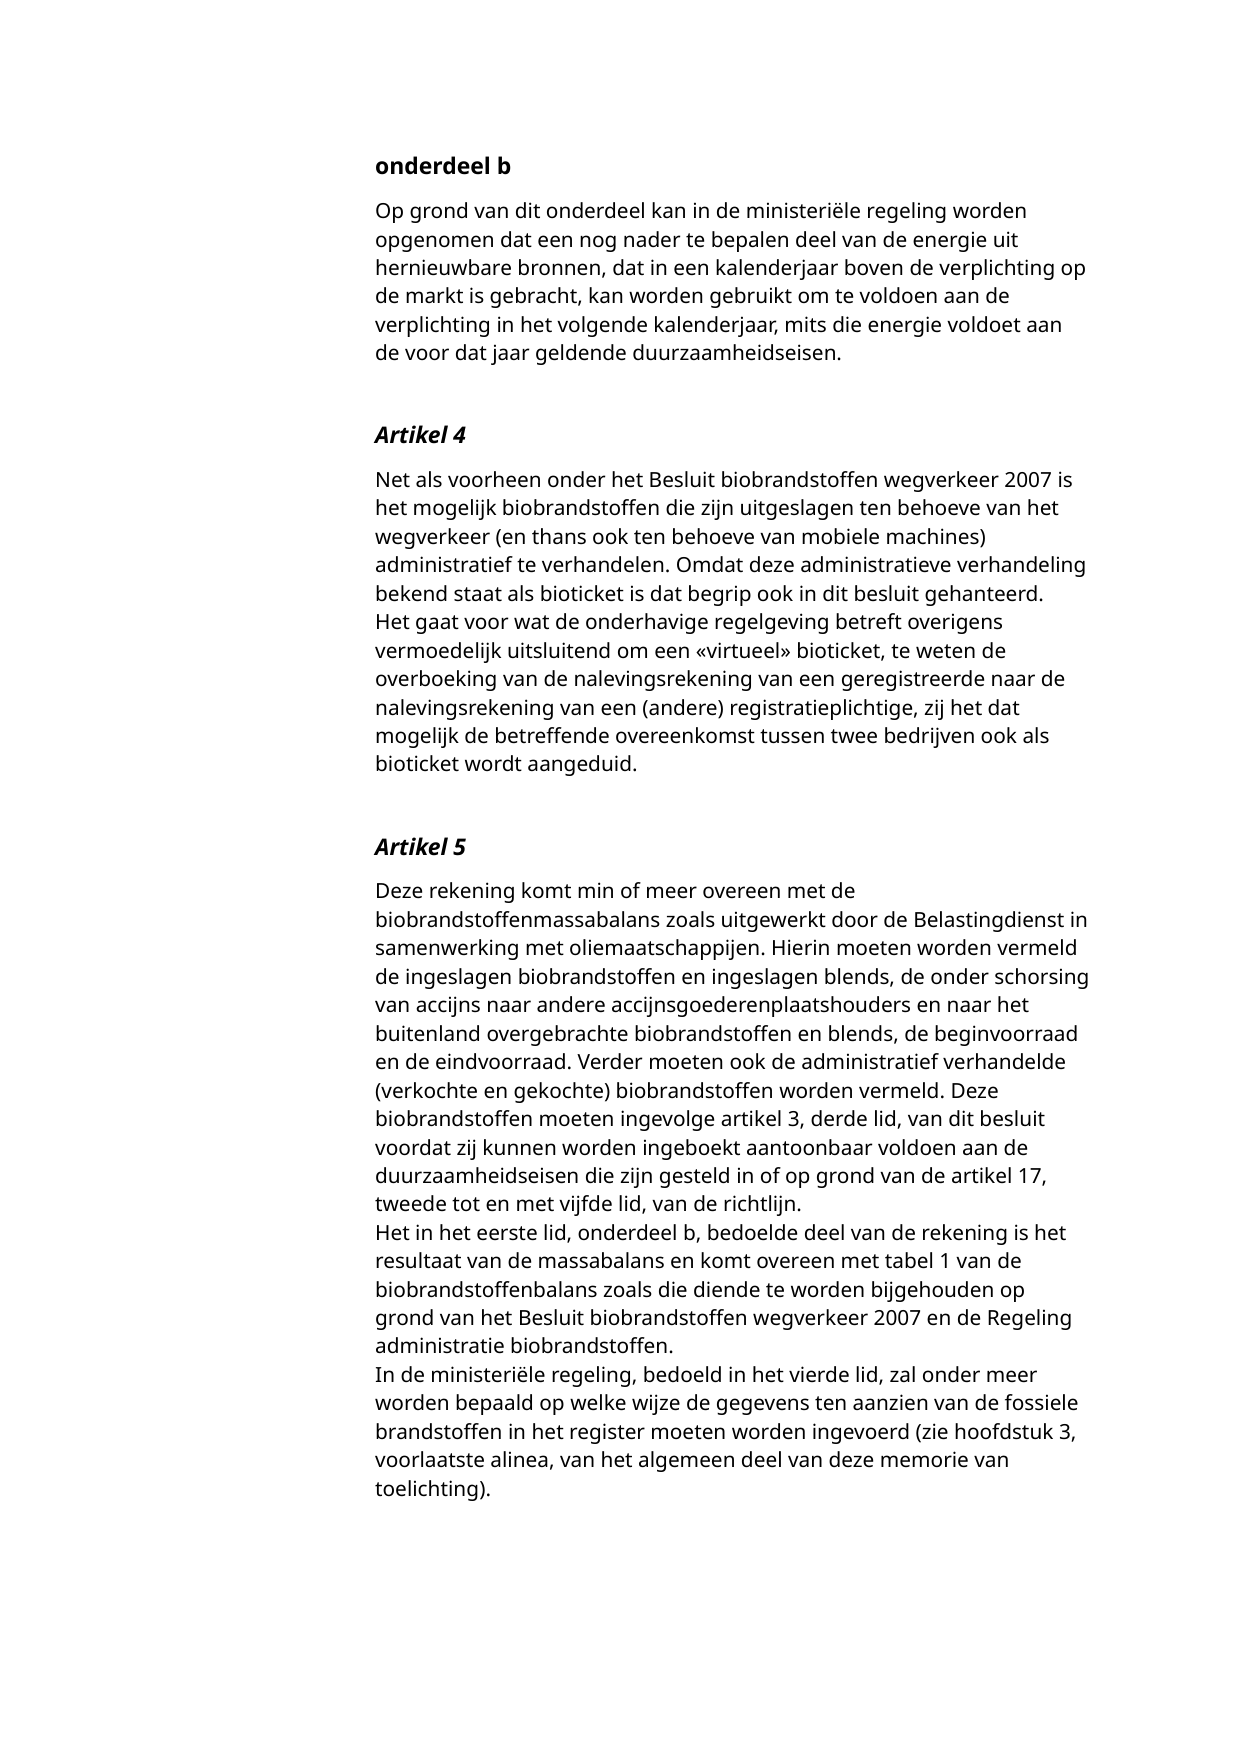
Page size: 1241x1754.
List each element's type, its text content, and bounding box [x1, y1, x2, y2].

text Net als voorheen onder het Besluit biobrandstoffen wegverkeer 2007 is het mogelijk biobrandstoffen die zijn uitgeslagen ten behoeve van het wegverkeer (en thans ook ten behoeve van mobiele machines) administratief te verhandelen. Omdat deze administratieve verhandeling bekend staat als bioticket is dat begrip ook in dit besluit gehanteerd. [375, 465, 1090, 607]
text In de ministeriële regeling, bedoeld in het vierde lid, zal onder meer worden bepaald op welke wijze de gegevens ten aanzien van de fossiele brandstoffen in het register moeten worden ingevoerd (zie hoofdstuk 3, voorlaatste alinea, van het algemeen deel van deze memorie van toelichting). [375, 1360, 1090, 1502]
text Deze rekening komt min of meer overeen met de biobrandstoffenmassabalans zoals uitgewerkt door de Belastingdienst in samenwerking met oliemaatschappijen. Hierin moeten worden vermeld de ingeslagen biobrandstoffen en ingeslagen blends, de onder schorsing van accijns naar andere accijnsgoederenplaatshouders en naar het buitenland overgebrachte biobrandstoffen en blends, de beginvoorraad en de eindvoorraad. Verder moeten ook de administratief verhandelde (verkochte en gekochte) biobrandstoffen worden vermeld. Deze biobrandstoffen moeten ingevolge artikel 3, derde lid, van dit besluit voordat zij kunnen worden ingeboekt aantoonbaar voldoen aan de duurzaamheidseisen die zijn gesteld in of op grond van de artikel 17, tweede tot en met vijfde lid, van de richtlijn. [375, 877, 1090, 1218]
subtitle Artikel 5 [375, 830, 1090, 862]
text Het gaat voor wat de onderhavige regelgeving betreft overigens vermoedelijk uitsluitend om een «virtueel» bioticket, te weten de overboeking van de nalevingsrekening van een geregistreerde naar de nalevingsrekening van een (andere) registratieplichtige, zij het dat mogelijk de betreffende overeenkomst tussen twee bedrijven ook als bioticket wordt aangeduid. [375, 607, 1090, 778]
text Het in het eerste lid, onderdeel b, bedoelde deel van de rekening is het resultaat van de massabalans en komt overeen met tabel 1 van de biobrandstoffenbalans zoals die diende te worden bijgehouden op grond van het Besluit biobrandstoffen wegverkeer 2007 en de Regeling administratie biobrandstoffen. [375, 1218, 1090, 1360]
subtitle Artikel 4 [375, 419, 1090, 450]
subtitle onderdeel b [375, 150, 1090, 181]
text Op grond van dit onderdeel kan in de ministeriële regeling worden opgenomen dat een nog nader te bepalen deel van de energie uit hernieuwbare bronnen, dat in een kalenderjaar boven de verplichting op de markt is gebracht, kan worden gebruikt om te voldoen aan de verplichting in het volgende kalenderjaar, mits die energie voldoet aan de voor dat jaar geldende duurzaamheidseisen. [375, 196, 1090, 367]
